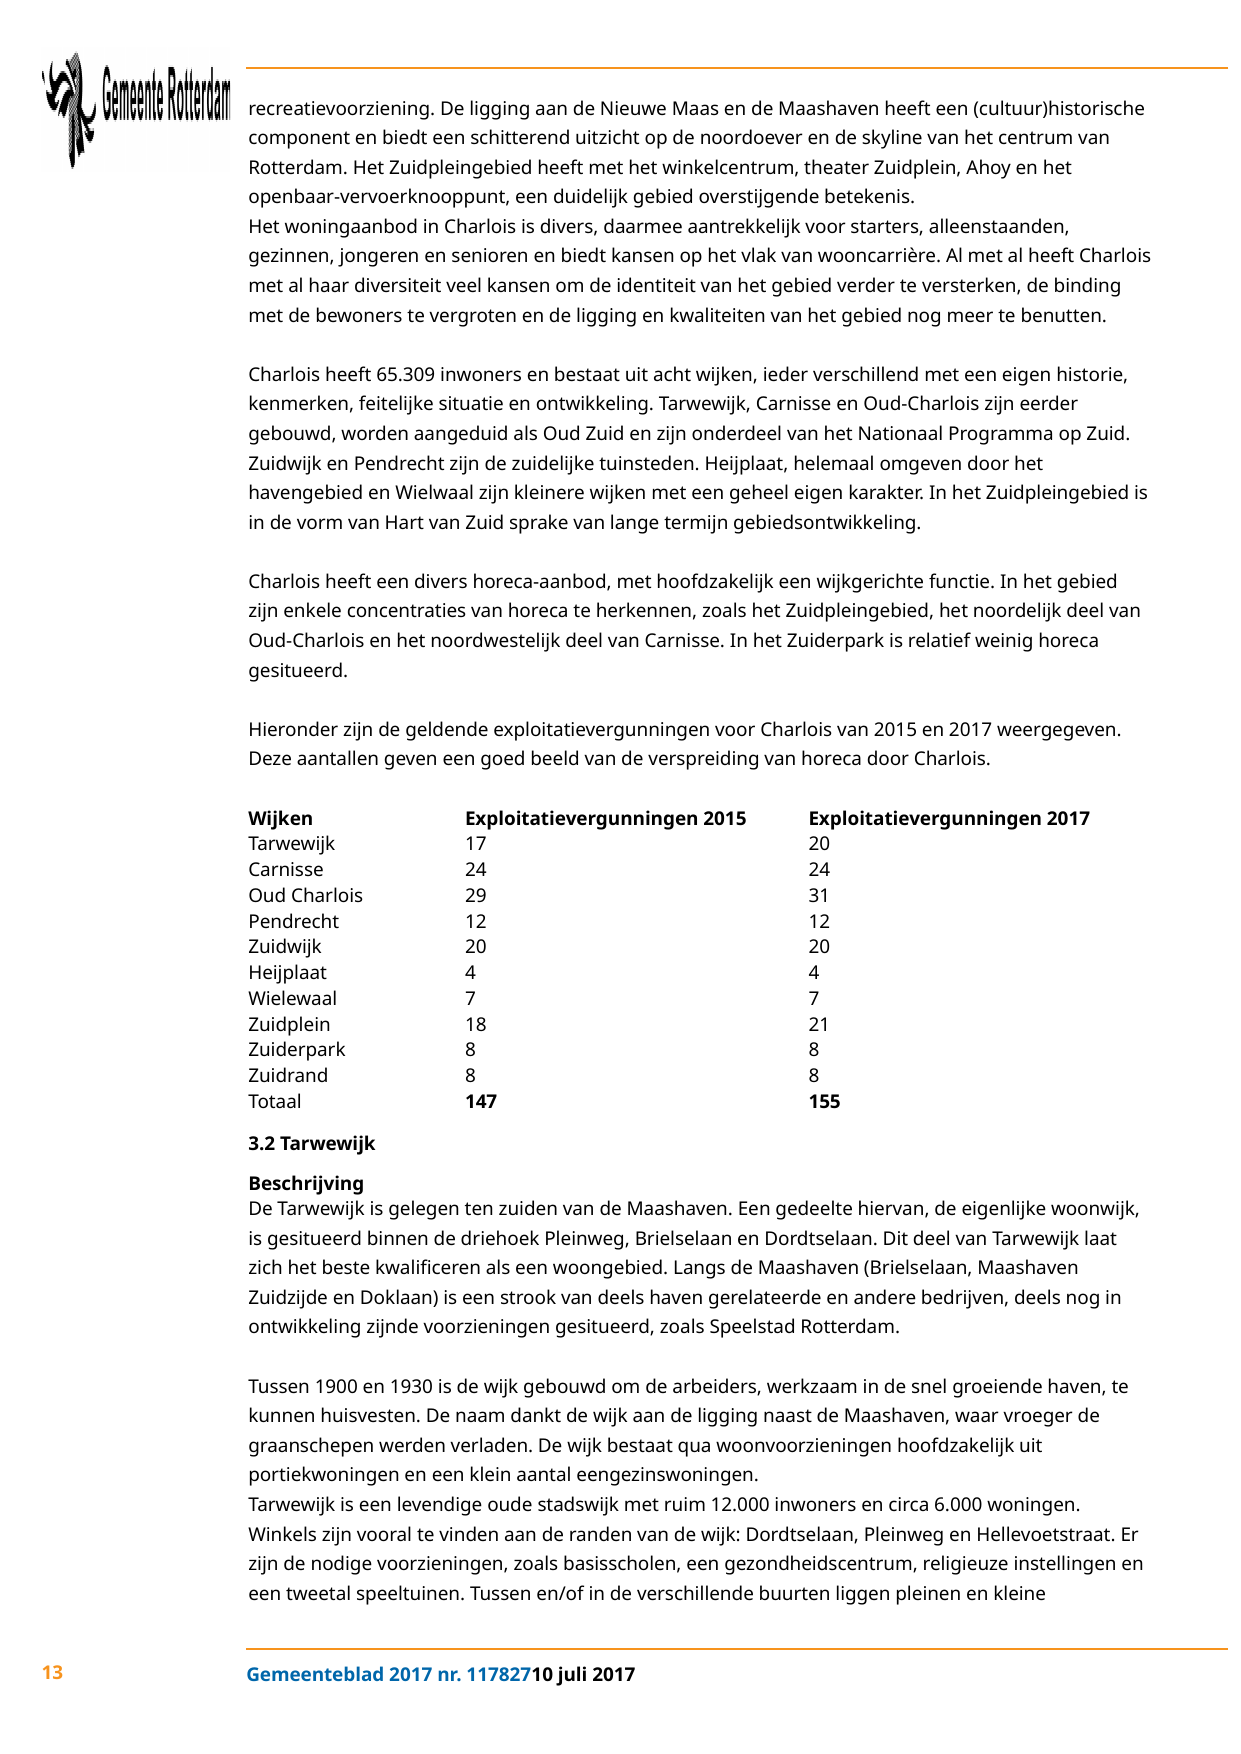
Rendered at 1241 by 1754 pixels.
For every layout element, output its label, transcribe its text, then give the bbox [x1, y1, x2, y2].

table_cell 29 [465, 882, 808, 908]
table_cell 8 [808, 1036, 1152, 1062]
table_cell Pendrecht [248, 908, 465, 933]
table_cell 8 [465, 1062, 808, 1088]
table_cell 4 [465, 959, 808, 985]
table_cell Oud Charlois [248, 882, 465, 908]
table_cell Wielewaal [248, 985, 465, 1011]
table_cell 18 [465, 1011, 808, 1036]
table_cell 4 [808, 959, 1152, 985]
text Charlois heeft een divers horeca-aanbod, met hoofdzakelijk een wijkgerichte functie. In het gebied zijn enkele concentraties van horeca te herkennen, zoals het Zuidpleingebied, het noordelijk deel van Oud-Charlois en het noordwestelijk deel van Carnisse. In het Zuiderpark is relatief weinig horeca gesitueerd. [248, 568, 1152, 683]
table_cell 24 [465, 856, 808, 882]
table_cell 147 [465, 1088, 808, 1114]
table_cell 8 [465, 1036, 808, 1062]
table_cell 31 [808, 882, 1152, 908]
text Tussen 1900 en 1930 is de wijk gebouwd om de arbeiders, werkzaam in de snel groeiende haven, te kunnen huisvesten. De naam dankt de wijk aan de ligging naast de Maashaven, waar vroeger de graanschepen werden verladen. De wijk bestaat qua woonvoorzieningen hoofdzakelijk uit portiekwoningen en een klein aantal eengezinswoningen. [248, 1373, 1152, 1487]
table_cell 12 [808, 908, 1152, 933]
table_cell 17 [465, 831, 808, 856]
table_cell Zuidrand [248, 1062, 465, 1088]
text Beschrijving [248, 1170, 1152, 1195]
text Hieronder zijn de geldende exploitatievergunningen voor Charlois van 2015 en 2017 weergegeven. Deze aantallen geven een goed beeld van de verspreiding van horeca door Charlois. [248, 716, 1152, 771]
text Het woningaanbod in Charlois is divers, daarmee aantrekkelijk voor starters, alleenstaanden, gezinnen, jongeren en senioren en biedt kansen op het vlak van wooncarrière. Al met al heeft Charlois met al haar diversiteit veel kansen om de identiteit van het gebied verder te versterken, de binding met de bewoners te vergroten en de ligging en kwaliteiten van het gebied nog meer te benutten. [248, 213, 1152, 328]
table_cell 20 [465, 934, 808, 959]
table_cell 155 [808, 1088, 1152, 1114]
text De Tarwewijk is gelegen ten zuiden van de Maashaven. Een gedeelte hiervan, de eigenlijke woonwijk, is gesitueerd binnen de driehoek Pleinweg, Brielselaan en Dordtselaan. Dit deel van Tarwewijk laat zich het beste kwalificeren als een woongebied. Langs de Maashaven (Brielselaan, Maashaven Zuidzijde en Doklaan) is een strook van deels haven gerelateerde en andere bedrijven, deels nog in ontwikkeling zijnde voorzieningen gesitueerd, zoals Speelstad Rotterdam. [248, 1195, 1152, 1339]
table_header Exploitatievergunningen 2017 [808, 805, 1152, 831]
picture [41, 47, 231, 172]
table_cell Tarwewijk [248, 831, 465, 856]
table_cell Totaal [248, 1088, 465, 1114]
table_header Wijken [248, 805, 465, 831]
table_cell 7 [808, 985, 1152, 1011]
table_cell 21 [808, 1011, 1152, 1036]
table_cell 24 [808, 856, 1152, 882]
text 3.2 Tarwewijk [248, 1130, 1152, 1156]
table_cell 12 [465, 908, 808, 933]
table_header Exploitatievergunningen 2015 [465, 805, 808, 831]
table_cell Heijplaat [248, 959, 465, 985]
table_cell Zuidwijk [248, 934, 465, 959]
table_cell 8 [808, 1062, 1152, 1088]
table_cell Carnisse [248, 856, 465, 882]
table_cell 7 [465, 985, 808, 1011]
text recreatievoorziening. De ligging aan de Nieuwe Maas en de Maashaven heeft een (cultuur)historische component en biedt een schitterend uitzicht op de noordoever en de skyline van het centrum van Rotterdam. Het Zuidpleingebied heeft met het winkelcentrum, theater Zuidplein, Ahoy en het openbaar-vervoerknooppunt, een duidelijk gebied overstijgende betekenis. [248, 95, 1152, 209]
table_cell 20 [808, 934, 1152, 959]
table_cell Zuidplein [248, 1011, 465, 1036]
text Tarwewijk is een levendige oude stadswijk met ruim 12.000 inwoners en circa 6.000 woningen. Winkels zijn vooral te vinden aan de randen van de wijk: Dordtselaan, Pleinweg en Hellevoetstraat. Er zijn de nodige voorzieningen, zoals basisscholen, een gezondheidscentrum, religieuze instellingen en een tweetal speeltuinen. Tussen en/of in de verschillende buurten liggen pleinen en kleine [248, 1491, 1152, 1606]
text Charlois heeft 65.309 inwoners en bestaat uit acht wijken, ieder verschillend met een eigen historie, kenmerken, feitelijke situatie en ontwikkeling. Tarwewijk, Carnisse en Oud-Charlois zijn eerder gebouwd, worden aangeduid als Oud Zuid en zijn onderdeel van het Nationaal Programma op Zuid. Zuidwijk en Pendrecht zijn de zuidelijke tuinsteden. Heijplaat, helemaal omgeven door het havengebied en Wielwaal zijn kleinere wijken met een geheel eigen karakter. In het Zuidpleingebied is in de vorm van Hart van Zuid sprake van lange termijn gebiedsontwikkeling. [248, 361, 1152, 535]
table_cell Zuiderpark [248, 1036, 465, 1062]
table_cell 20 [808, 831, 1152, 856]
